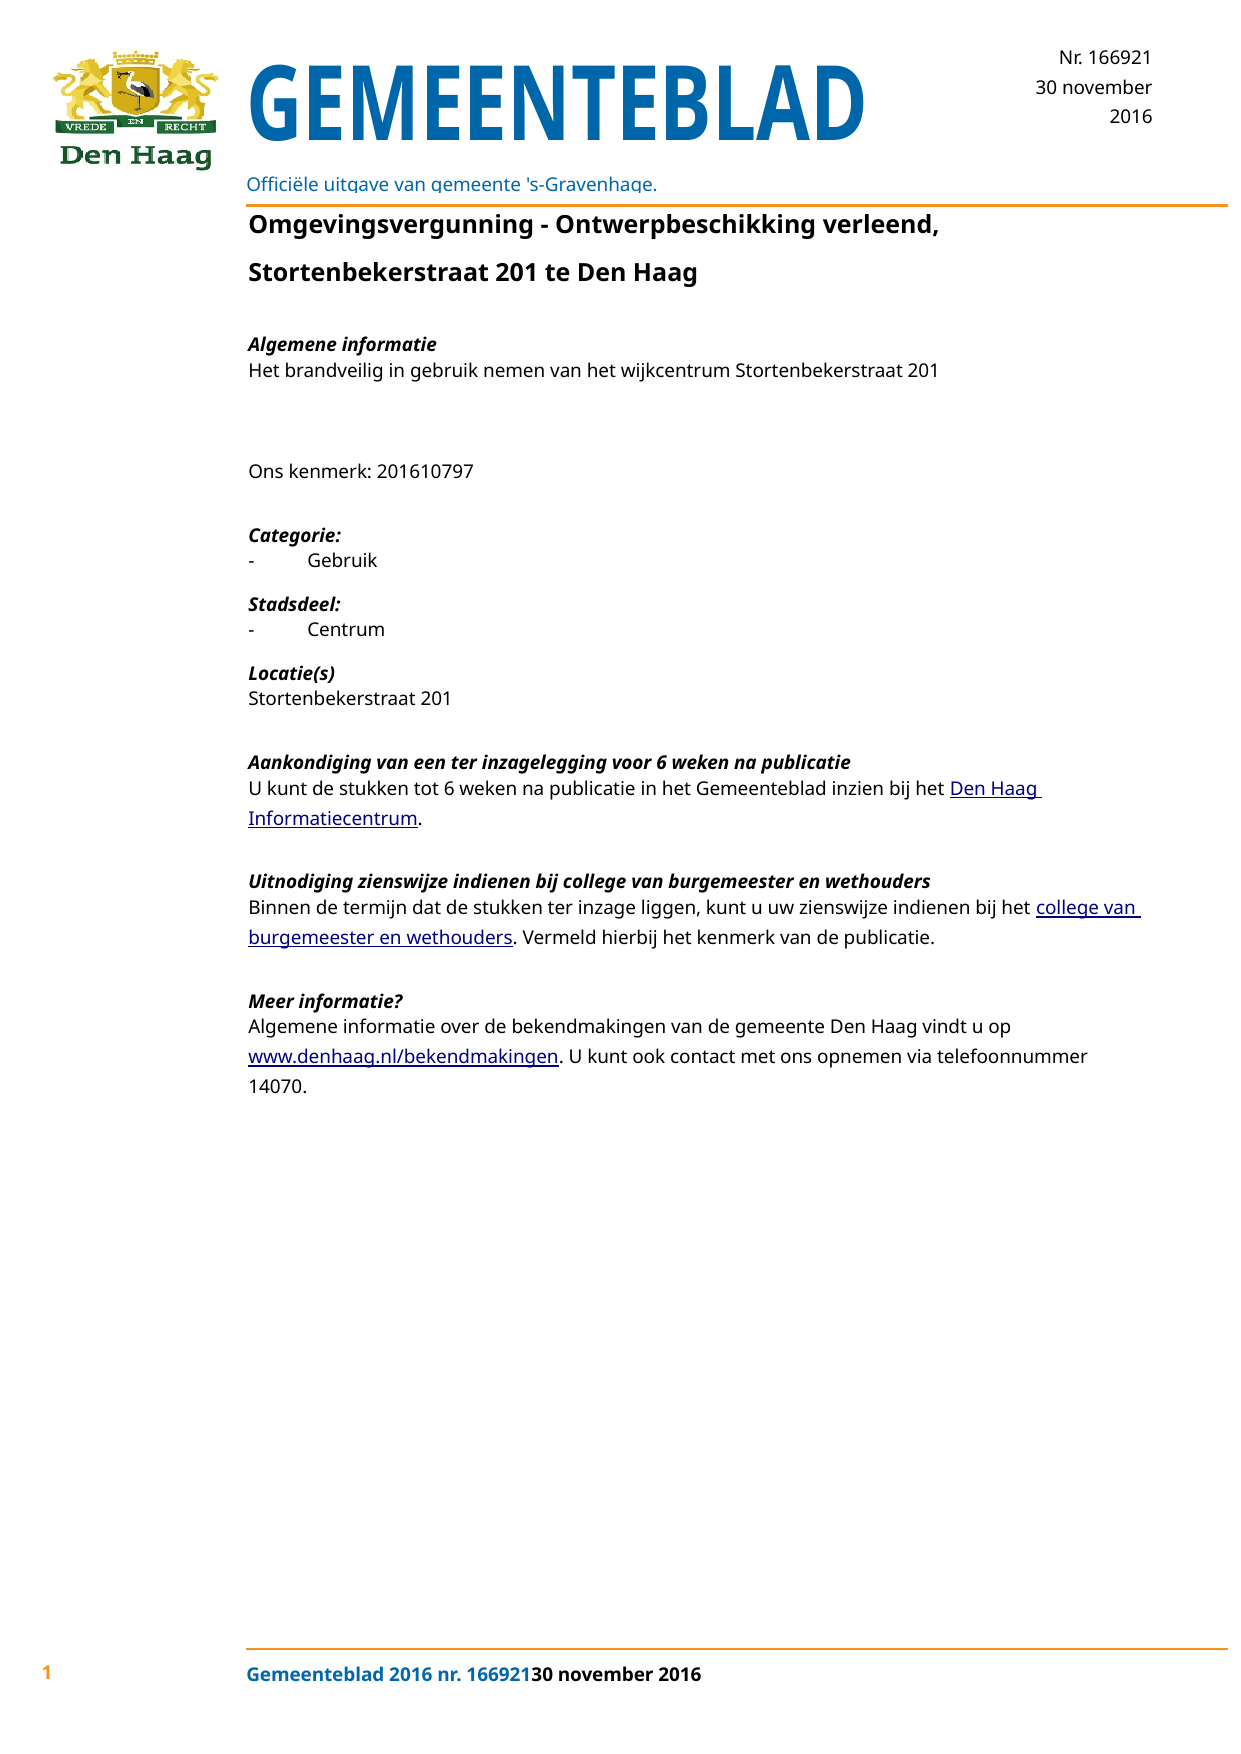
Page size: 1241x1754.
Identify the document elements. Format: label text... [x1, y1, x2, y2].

picture [41, 47, 231, 172]
text Algemene informatie [248, 331, 1152, 357]
text Categorie: [248, 522, 1152, 548]
text Binnen de termijn dat de stukken ter inzage liggen, kunt u uw zienswijze indienen bij het college van burgemeester en wethouders. Vermeld hierbij het kenmerk van de publicatie. [248, 894, 1152, 950]
text Ons kenmerk: 201610797 [248, 458, 1152, 484]
text Meer informatie? [248, 988, 1152, 1014]
text Omgevingsvergunning - Ontwerpbeschikking verleend, Stortenbekerstraat 201 te Den Haag [248, 207, 1152, 288]
text Aankondiging van een ter inzagelegging voor 6 weken na publicatie [248, 749, 1152, 775]
text Algemene informatie over de bekendmakingen van de gemeente Den Haag vindt u op www.denhaag.nl/bekendmakingen. U kunt ook contact met ons opnemen via telefoonnummer 14070. [248, 1014, 1152, 1098]
text Stadsdeel: [248, 591, 1152, 617]
text Locatie(s) [248, 660, 1152, 685]
text Uitnodiging zienswijze indienen bij college van burgemeester en wethouders [248, 869, 1152, 894]
list Centrum [248, 617, 1152, 642]
text Het brandveilig in gebruik nemen van het wijkcentrum Stortenbekerstraat 201 [248, 357, 1152, 383]
list Gebruik [248, 548, 1152, 573]
text U kunt de stukken tot 6 weken na publicatie in het Gemeenteblad inzien bij het Den Haag Informatiecentrum. [248, 775, 1152, 830]
text Stortenbekerstraat 201 [248, 685, 1152, 711]
